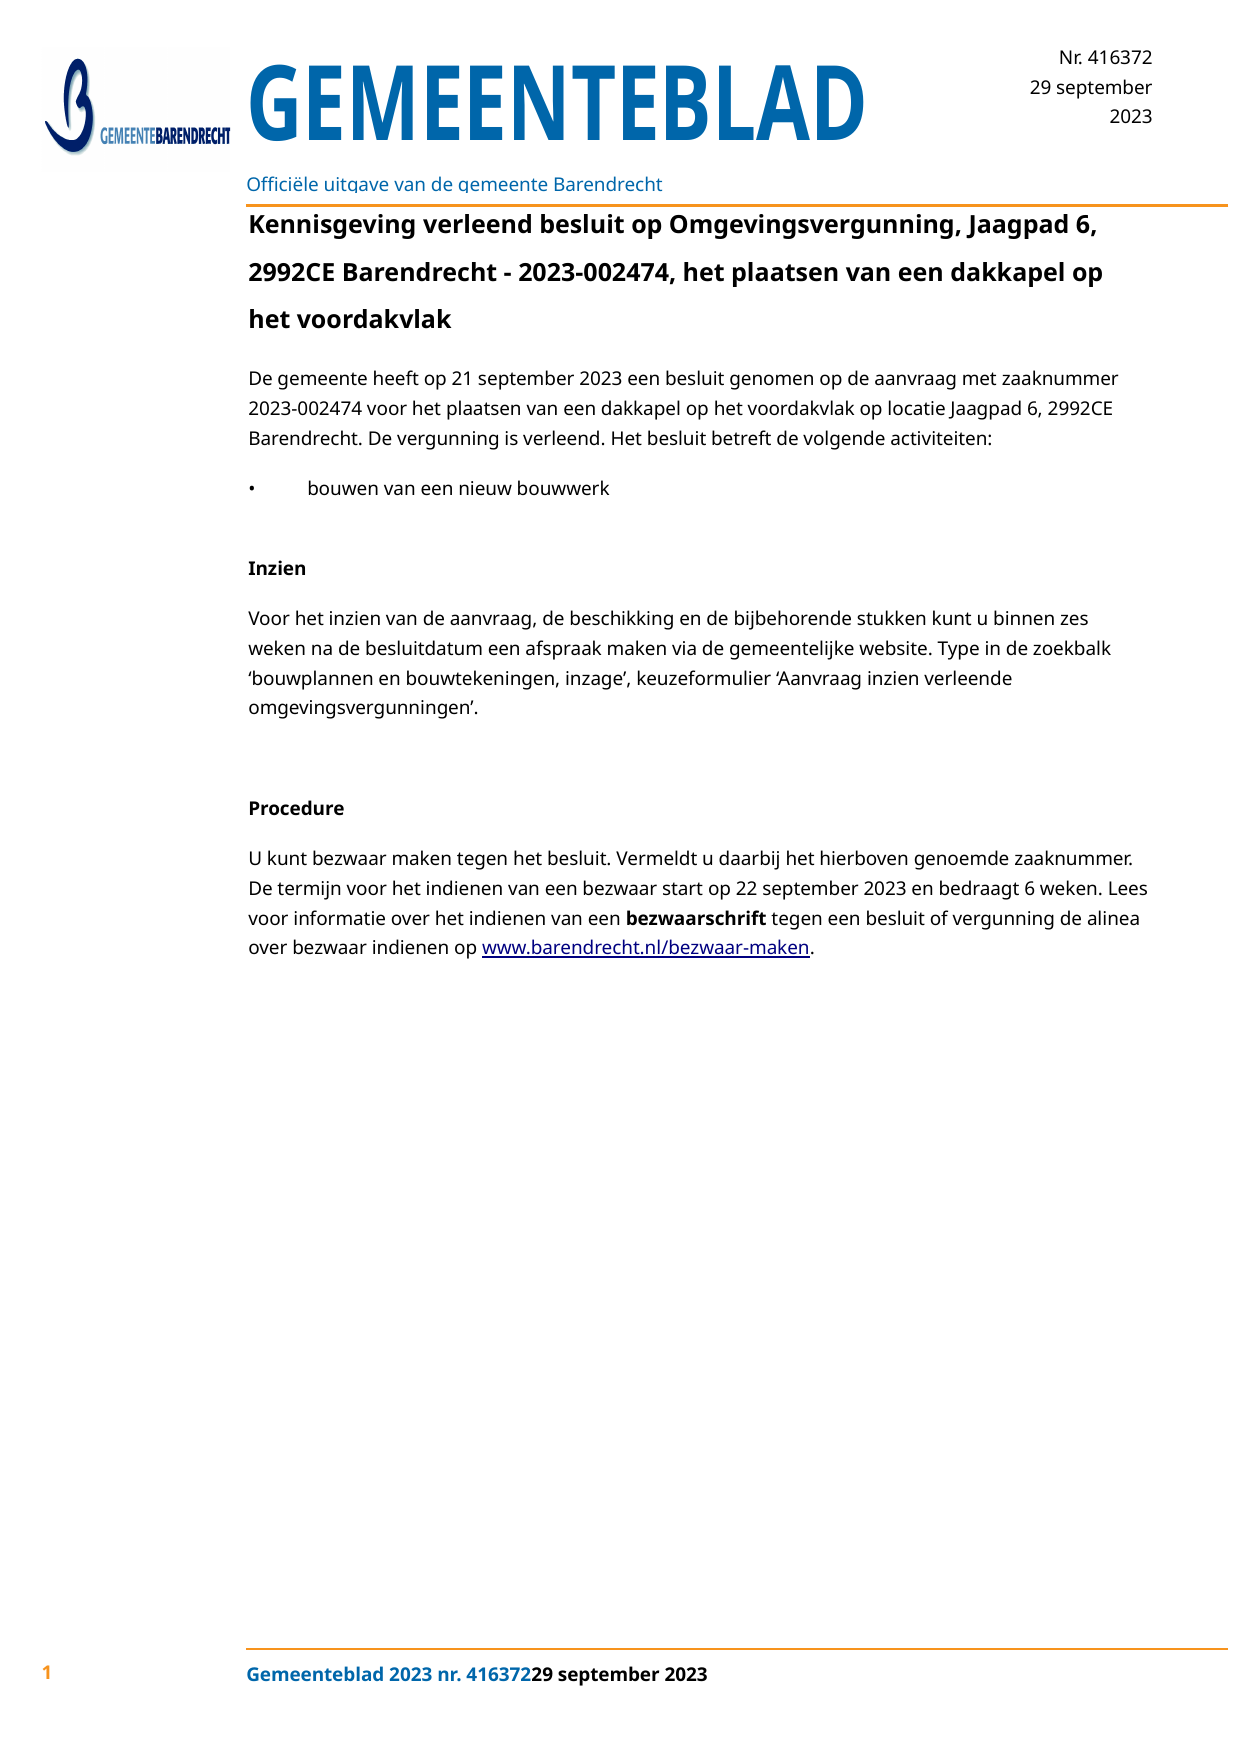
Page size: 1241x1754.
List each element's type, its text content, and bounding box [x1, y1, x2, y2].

text Voor het inzien van de aanvraag, de beschikking en de bijbehorende stukken kunt u binnen zes weken na de besluitdatum een afspraak maken via de gemeentelijke website. Type in de zoekbalk ‘bouwplannen en bouwtekeningen, inzage’, keuzeformulier ‘Aanvraag inzien verleende omgevingsvergunningen’. [248, 606, 1152, 720]
picture [41, 47, 231, 172]
list bouwen van een nieuw bouwwerk [248, 475, 1152, 501]
text Procedure [248, 795, 1152, 821]
text U kunt bezwaar maken tegen het besluit. Vermeldt u daarbij het hierboven genoemde zaaknummer. De termijn voor het indienen van een bezwaar start op 22 september 2023 en bedraagt 6 weken. Lees voor informatie over het indienen van een bezwaarschrift tegen een besluit of vergunning de alinea over bezwaar indienen op www.barendrecht.nl/bezwaar-maken. [248, 846, 1152, 960]
text Inzien [248, 555, 1152, 581]
text Kennisgeving verleend besluit op Omgevingsvergunning, Jaagpad 6, 2992CE Barendrecht - 2023-002474, het plaatsen van een dakkapel op het voordakvlak [248, 207, 1152, 336]
text De gemeente heeft op 21 september 2023 een besluit genomen op de aanvraag met zaaknummer 2023-002474 voor het plaatsen van een dakkapel op het voordakvlak op locatie Jaagpad 6, 2992CE Barendrecht. De vergunning is verleend. Het besluit betreft de volgende activiteiten: [248, 366, 1152, 450]
